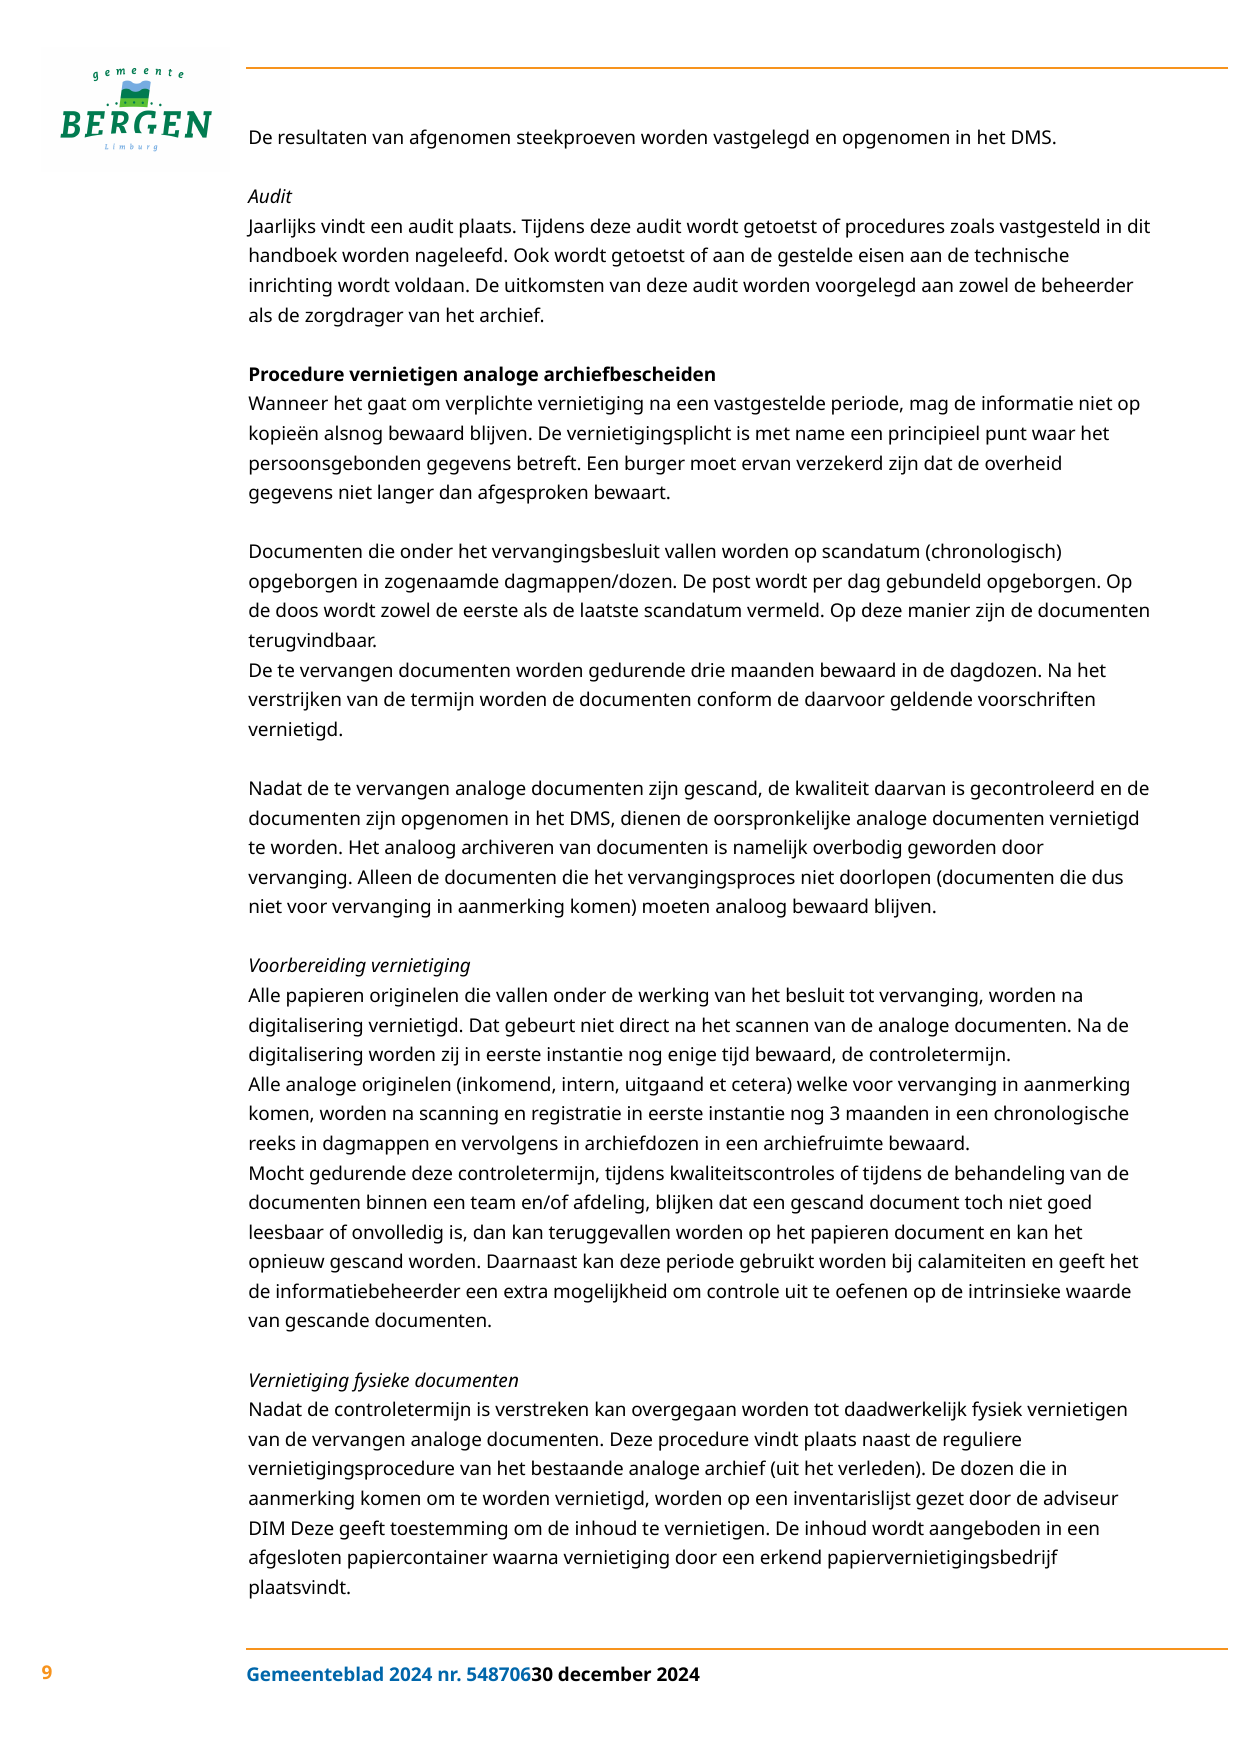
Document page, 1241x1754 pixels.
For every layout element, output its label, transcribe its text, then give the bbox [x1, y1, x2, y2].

text Procedure vernietigen analoge archiefbescheiden [248, 361, 1152, 387]
text De resultaten van afgenomen steekproeven worden vastgelegd en opgenomen in het DMS. [248, 124, 1152, 150]
text Alle analoge originelen (inkomend, intern, uitgaand et cetera) welke voor vervanging in aanmerking komen, worden na scanning en registratie in eerste instantie nog 3 maanden in een chronologische reeks in dagmappen en vervolgens in archiefdozen in een archiefruimte bewaard. [248, 1071, 1152, 1156]
picture [41, 47, 231, 172]
text Mocht gedurende deze controletermijn, tijdens kwaliteitscontroles of tijdens de behandeling van de documenten binnen een team en/of afdeling, blijken dat een gescand document toch niet goed leesbaar of onvolledig is, dan kan teruggevallen worden op het papieren document en kan het opnieuw gescand worden. Daarnaast kan deze periode gebruikt worden bij calamiteiten en geeft het de informatiebeheerder een extra mogelijkheid om controle uit te oefenen op de intrinsieke waarde van gescande documenten. [248, 1160, 1152, 1333]
text Alle papieren originelen die vallen onder de werking van het besluit tot vervanging, worden na digitalisering vernietigd. Dat gebeurt niet direct na het scannen van de analoge documenten. Na de digitalisering worden zij in eerste instantie nog enige tijd bewaard, de controletermijn. [248, 982, 1152, 1067]
text Vernietiging fysieke documenten [248, 1367, 1152, 1393]
text Nadat de controletermijn is verstreken kan overgegaan worden tot daadwerkelijk fysiek vernietigen van de vervangen analoge documenten. Deze procedure vindt plaats naast de reguliere vernietigingsprocedure van het bestaande analoge archief (uit het verleden). De dozen die in aanmerking komen om te worden vernietigd, worden op een inventarislijst gezet door de adviseur DIM Deze geeft toestemming om de inhoud te vernietigen. De inhoud wordt aangeboden in een afgesloten papiercontainer waarna vernietiging door een erkend papiervernietigingsbedrijf plaatsvindt. [248, 1396, 1152, 1600]
text Nadat de te vervangen analoge documenten zijn gescand, de kwaliteit daarvan is gecontroleerd en de documenten zijn opgenomen in het DMS, dienen de oorspronkelijke analoge documenten vernietigd te worden. Het analoog archiveren van documenten is namelijk overbodig geworden door vervanging. Alleen de documenten die het vervangingsproces niet doorlopen (documenten die dus niet voor vervanging in aanmerking komen) moeten analoog bewaard blijven. [248, 775, 1152, 919]
text Documenten die onder het vervangingsbesluit vallen worden op scandatum (chronologisch) opgeborgen in zogenaamde dagmappen/dozen. De post wordt per dag gebundeld opgeborgen. Op de doos wordt zowel de eerste als de laatste scandatum vermeld. Op deze manier zijn de documenten terugvindbaar. [248, 538, 1152, 653]
text Audit [248, 183, 1152, 209]
text Voorbereiding vernietiging [248, 953, 1152, 978]
text De te vervangen documenten worden gedurende drie maanden bewaard in de dagdozen. Na het verstrijken van de termijn worden de documenten conform de daarvoor geldende voorschriften vernietigd. [248, 657, 1152, 742]
text Wanneer het gaat om verplichte vernietiging na een vastgestelde periode, mag de informatie niet op kopieën alsnog bewaard blijven. De vernietigingsplicht is met name een principieel punt waar het persoonsgebonden gegevens betreft. Een burger moet ervan verzekerd zijn dat de overheid gegevens niet langer dan afgesproken bewaart. [248, 391, 1152, 505]
text Jaarlijks vindt een audit plaats. Tijdens deze audit wordt getoetst of procedures zoals vastgesteld in dit handboek worden nageleefd. Ook wordt getoetst of aan de gestelde eisen aan de technische inrichting wordt voldaan. De uitkomsten van deze audit worden voorgelegd aan zowel de beheerder als de zorgdrager van het archief. [248, 213, 1152, 328]
